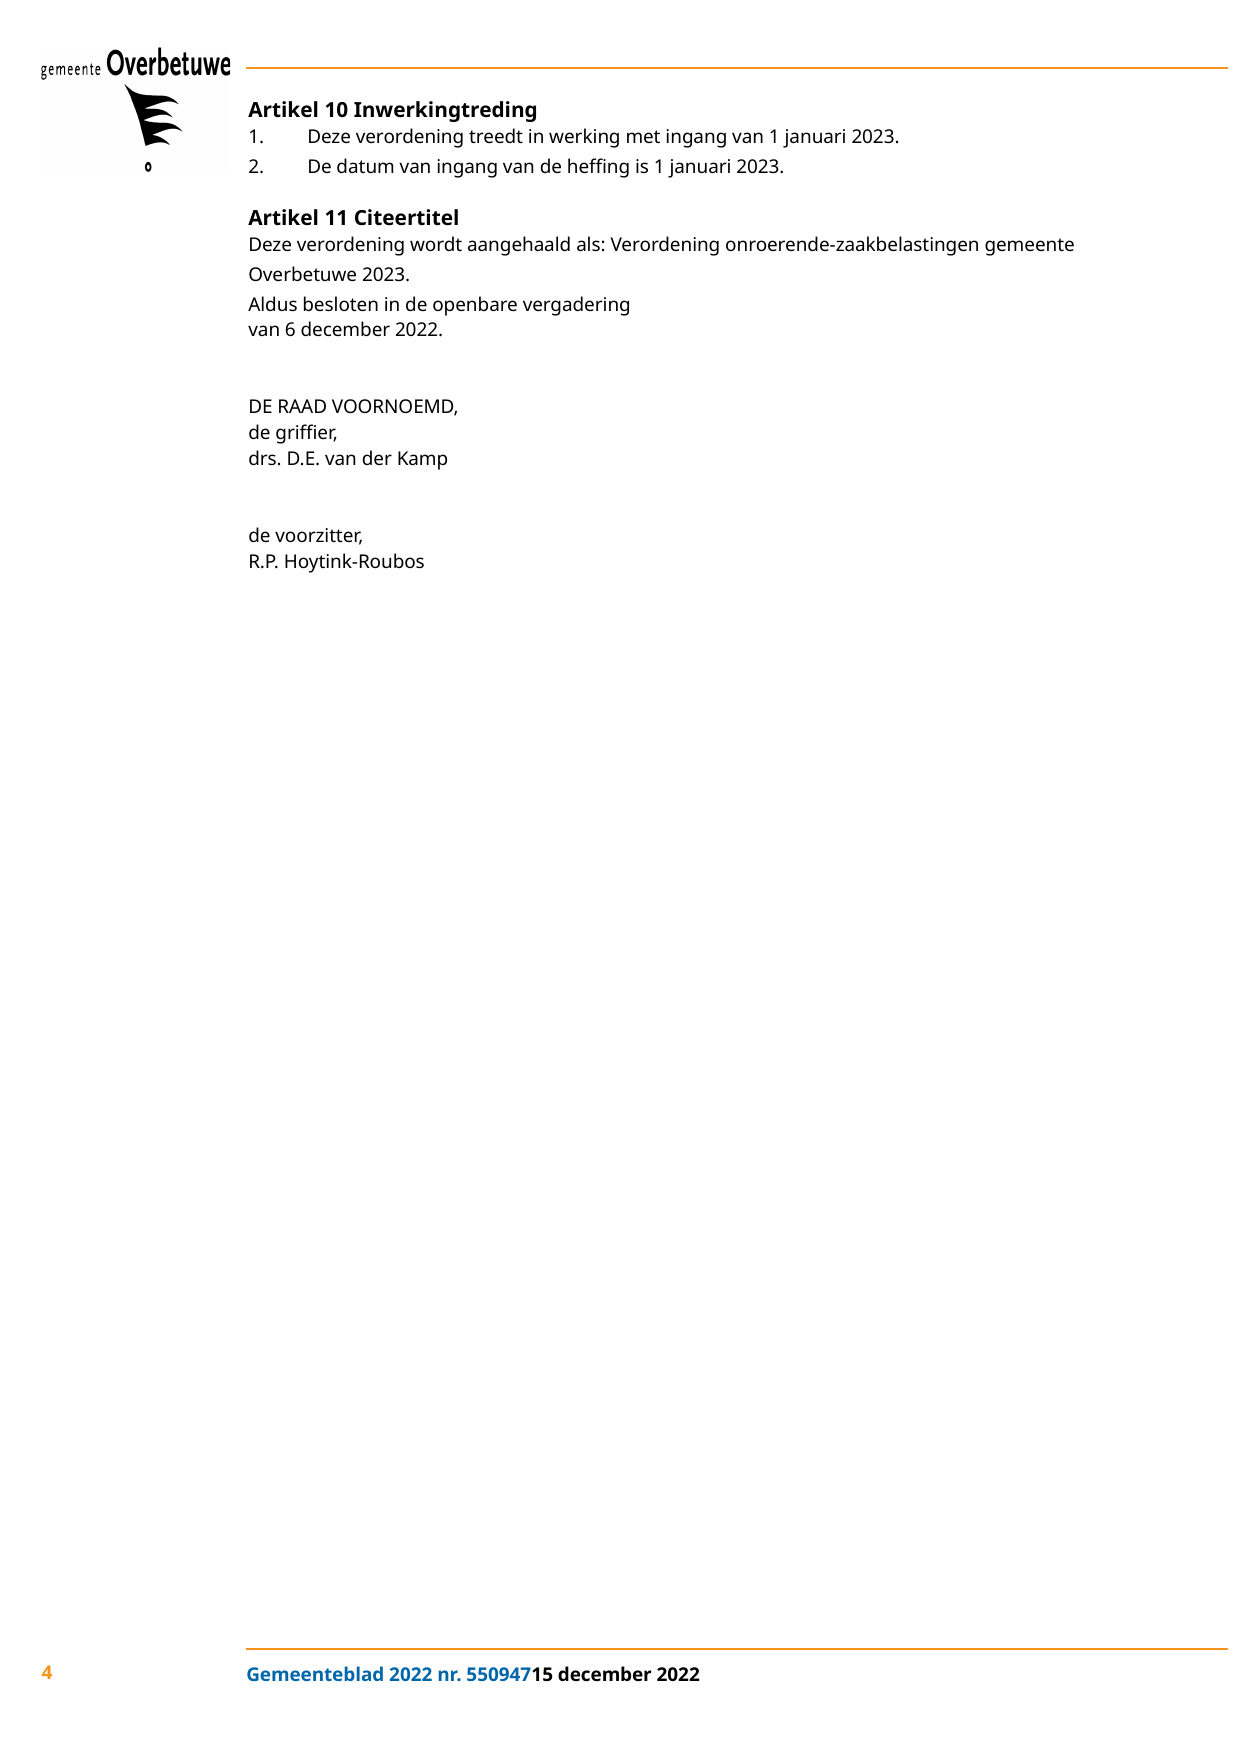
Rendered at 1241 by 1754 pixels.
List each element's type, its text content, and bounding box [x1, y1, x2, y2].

text R.P. Hoytink-Roubos [248, 548, 1152, 574]
text Artikel 10 Inwerkingtreding [248, 95, 1152, 123]
list De datum van ingang van de heffing is 1 januari 2023. [248, 153, 1152, 178]
text drs. D.E. van der Kamp [248, 445, 1152, 471]
text de voorzitter, [248, 522, 1152, 548]
text Deze verordening wordt aangehaald als: Verordening onroerende-zaakbelastingen gemeente Overbetuwe 2023. [248, 232, 1152, 287]
text de griffier, [248, 419, 1152, 445]
picture [41, 47, 231, 172]
text DE RAAD VOORNOEMD, [248, 394, 1152, 419]
text Artikel 11 Citeertitel [248, 203, 1152, 232]
list Deze verordening treedt in werking met ingang van 1 januari 2023. [248, 123, 1152, 149]
text van 6 december 2022. [248, 317, 1152, 342]
text Aldus besloten in de openbare vergadering [248, 291, 1152, 317]
